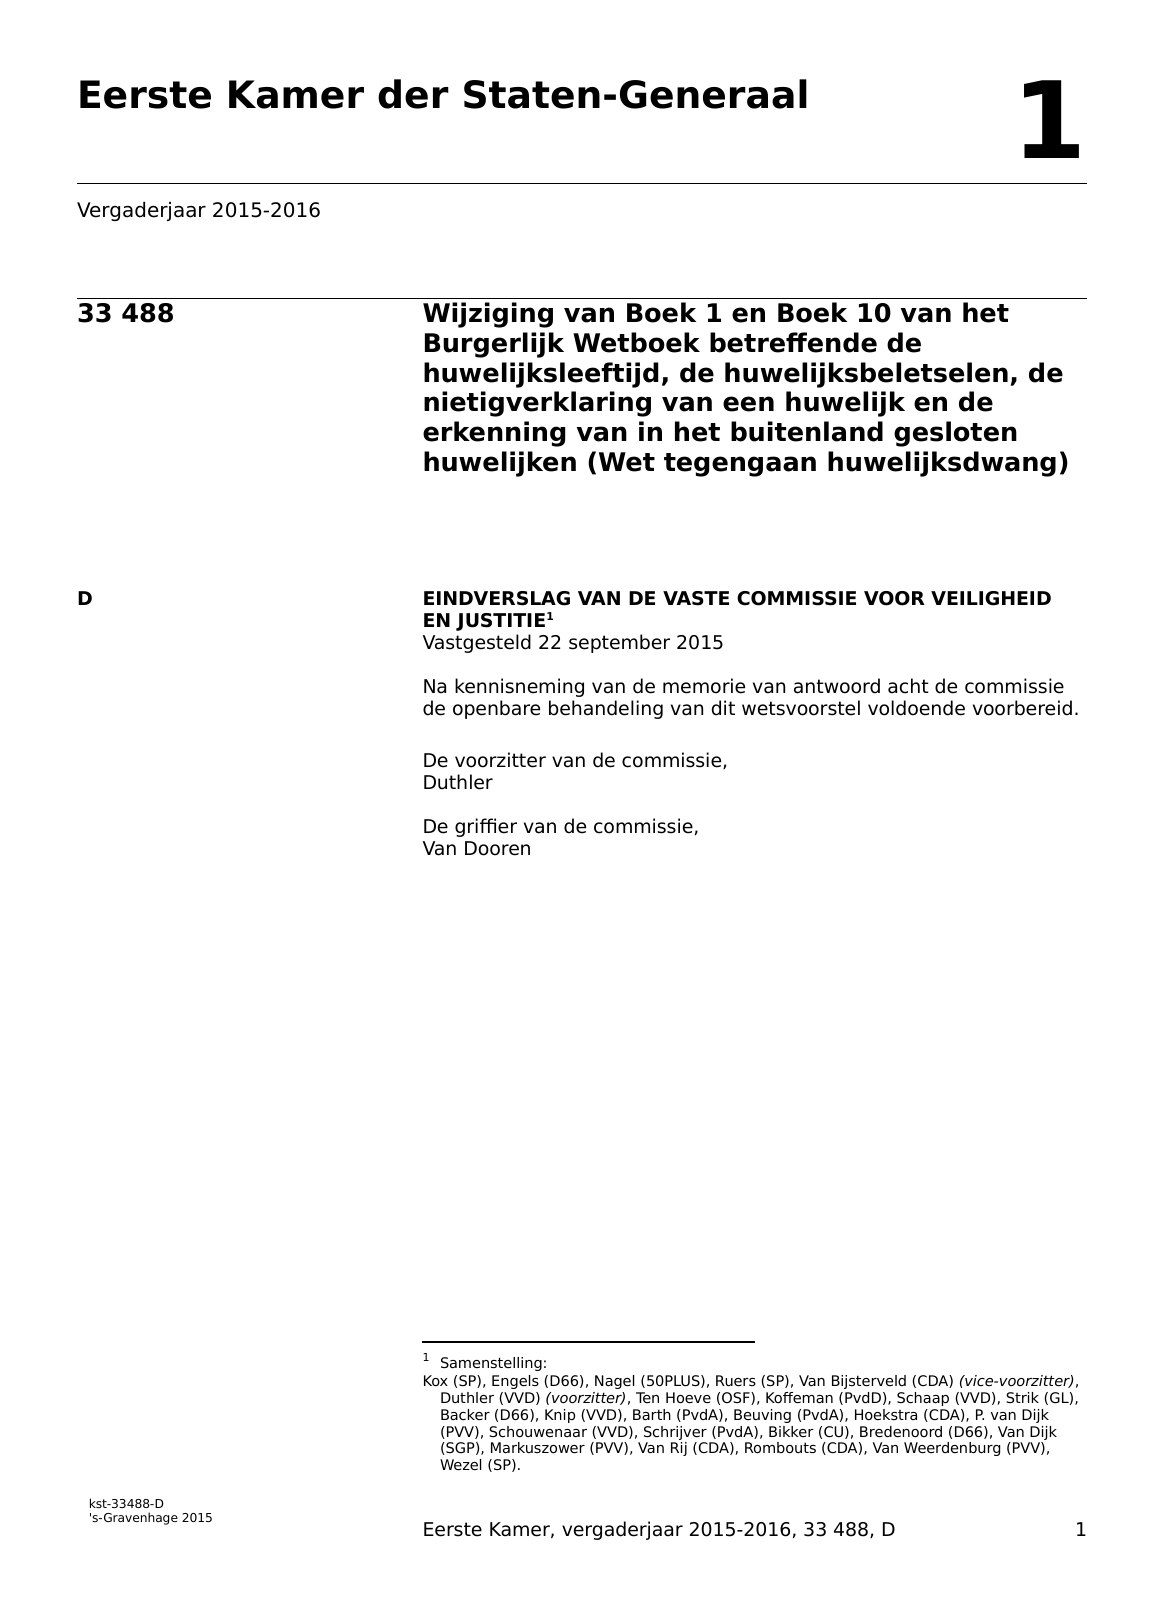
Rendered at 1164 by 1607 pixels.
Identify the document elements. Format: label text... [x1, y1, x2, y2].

text kst-33488-D [88, 1497, 323, 1511]
table_header Eerste Kamer der Staten-Generaal [77, 59, 886, 183]
table_cell Vergaderjaar 2015-2016 [77, 184, 1087, 298]
text Kox (SP), Engels (D66), Nagel (50PLUS), Ruers (SP), Van Bijsterveld (CDA) (vice-voorzitter), Duthler (VVD) (voorzitter), Ten Hoeve (OSF), Koffeman (PvdD), Schaap (VVD), Strik (GL), Backer (D66), Knip (VVD), Barth (PvdA), Beuving (PvdA), Hoekstra (CDA), P. van Dijk (PVV), Schouwenaar (VVD), Schrijver (PvdA), Bikker (CU), Bredenoord (D66), Van Dijk (SGP), Markuszower (PVV), Van Rij (CDA), Rombouts (CDA), Van Weerdenburg (PVV), Wezel (SP). [422, 1373, 1087, 1474]
subtitle 33 488 Wijziging van Boek 1 en Boek 10 van het Burgerlijk Wetboek betreffende de huwelijksleeftijd, de huwelijksbeletselen, de nietigverklaring van een huwelijk en de erkenning van in het buitenland gesloten huwelijken (Wet tegengaan huwelijksdwang) [77, 299, 1087, 477]
text De griffier van de commissie, Van Dooren [422, 816, 1087, 860]
text De voorzitter van de commissie, Duthler [422, 750, 1087, 794]
text Samenstelling: [422, 1351, 1087, 1373]
text Vastgesteld 22 september 2015 [422, 632, 1087, 654]
table_header 1 [886, 59, 1087, 183]
subtitle D EINDVERSLAG VAN DE VASTE COMMISSIE VOOR VEILIGHEID EN JUSTITIE [77, 588, 1087, 632]
text 's-Gravenhage 2015 [88, 1511, 323, 1525]
text Na kennisneming van de memorie van antwoord acht de commissie de openbare behandeling van dit wetsvoorstel voldoende voorbereid. [422, 676, 1087, 720]
